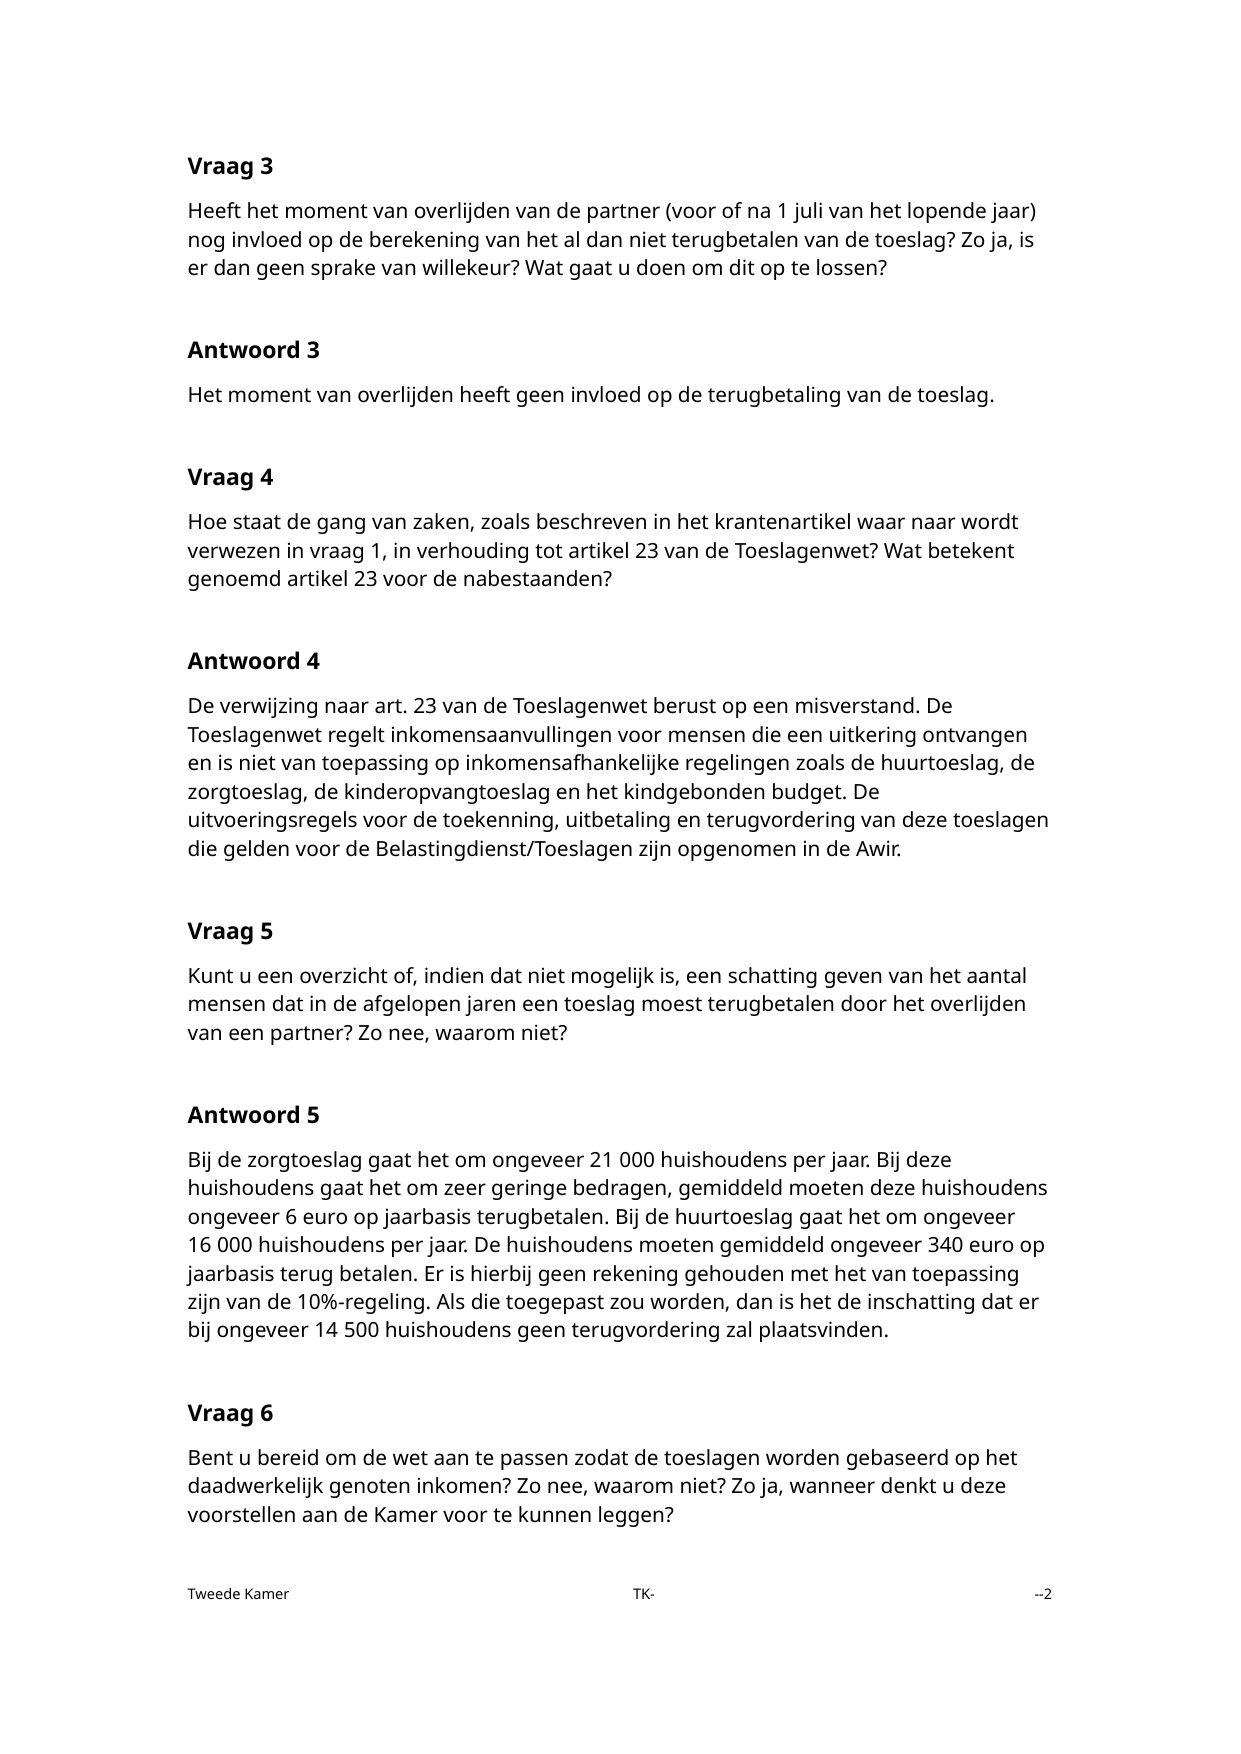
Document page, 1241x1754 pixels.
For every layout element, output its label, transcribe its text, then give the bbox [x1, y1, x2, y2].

text Het moment van overlijden heeft geen invloed op de terugbetaling van de toeslag. [187, 380, 1053, 409]
subtitle Vraag 6 [187, 1397, 1053, 1428]
text Bent u bereid om de wet aan te passen zodat de toeslagen worden gebaseerd op het daadwerkelijk genoten inkomen? Zo nee, waarom niet? Zo ja, wanneer denkt u deze voorstellen aan de Kamer voor te kunnen leggen? [187, 1443, 1053, 1528]
subtitle Vraag 3 [187, 150, 1053, 181]
subtitle Antwoord 4 [187, 645, 1053, 677]
subtitle Antwoord 3 [187, 334, 1053, 365]
text Heeft het moment van overlijden van de partner (voor of na 1 juli van het lopende jaar) nog invloed op de berekening van het al dan niet terugbetalen van de toeslag? Zo ja, is er dan geen sprake van willekeur? Wat gaat u doen om dit op te lossen? [187, 196, 1053, 282]
text Hoe staat de gang van zaken, zoals beschreven in het krantenartikel waar naar wordt verwezen in vraag 1, in verhouding tot artikel 23 van de Toeslagenwet? Wat betekent genoemd artikel 23 voor de nabestaanden? [187, 507, 1053, 593]
text De verwijzing naar art. 23 van de Toeslagenwet berust op een misverstand. De Toeslagenwet regelt inkomensaanvullingen voor mensen die een uitkering ontvangen en is niet van toepassing op inkomensafhankelijke regelingen zoals de huurtoeslag, de zorgtoeslag, de kinderopvangtoeslag en het kindgebonden budget. De uitvoeringsregels voor de toekenning, uitbetaling en terugvordering van deze toeslagen die gelden voor de Belastingdienst/Toeslagen zijn opgenomen in de Awir. [187, 692, 1053, 862]
subtitle Vraag 4 [187, 461, 1053, 492]
text Kunt u een overzicht of, indien dat niet mogelijk is, een schatting geven van het aantal mensen dat in de afgelopen jaren een toeslag moest terugbetalen door het overlijden van een partner? Zo nee, waarom niet? [187, 961, 1053, 1046]
text Bij de zorgtoeslag gaat het om ongeveer 21 000 huishoudens per jaar. Bij deze huishoudens gaat het om zeer geringe bedragen, gemiddeld moeten deze huishoudens ongeveer 6 euro op jaarbasis terugbetalen. Bij de huurtoeslag gaat het om ongeveer 16 000 huishoudens per jaar. De huishoudens moeten gemiddeld ongeveer 340 euro op jaarbasis terug betalen. Er is hierbij geen rekening gehouden met het van toepassing zijn van de 10%-regeling. Als die toegepast zou worden, dan is het de inschatting dat er bij ongeveer 14 500 huishoudens geen terugvordering zal plaatsvinden. [187, 1145, 1053, 1344]
subtitle Antwoord 5 [187, 1099, 1053, 1130]
subtitle Vraag 5 [187, 915, 1053, 946]
